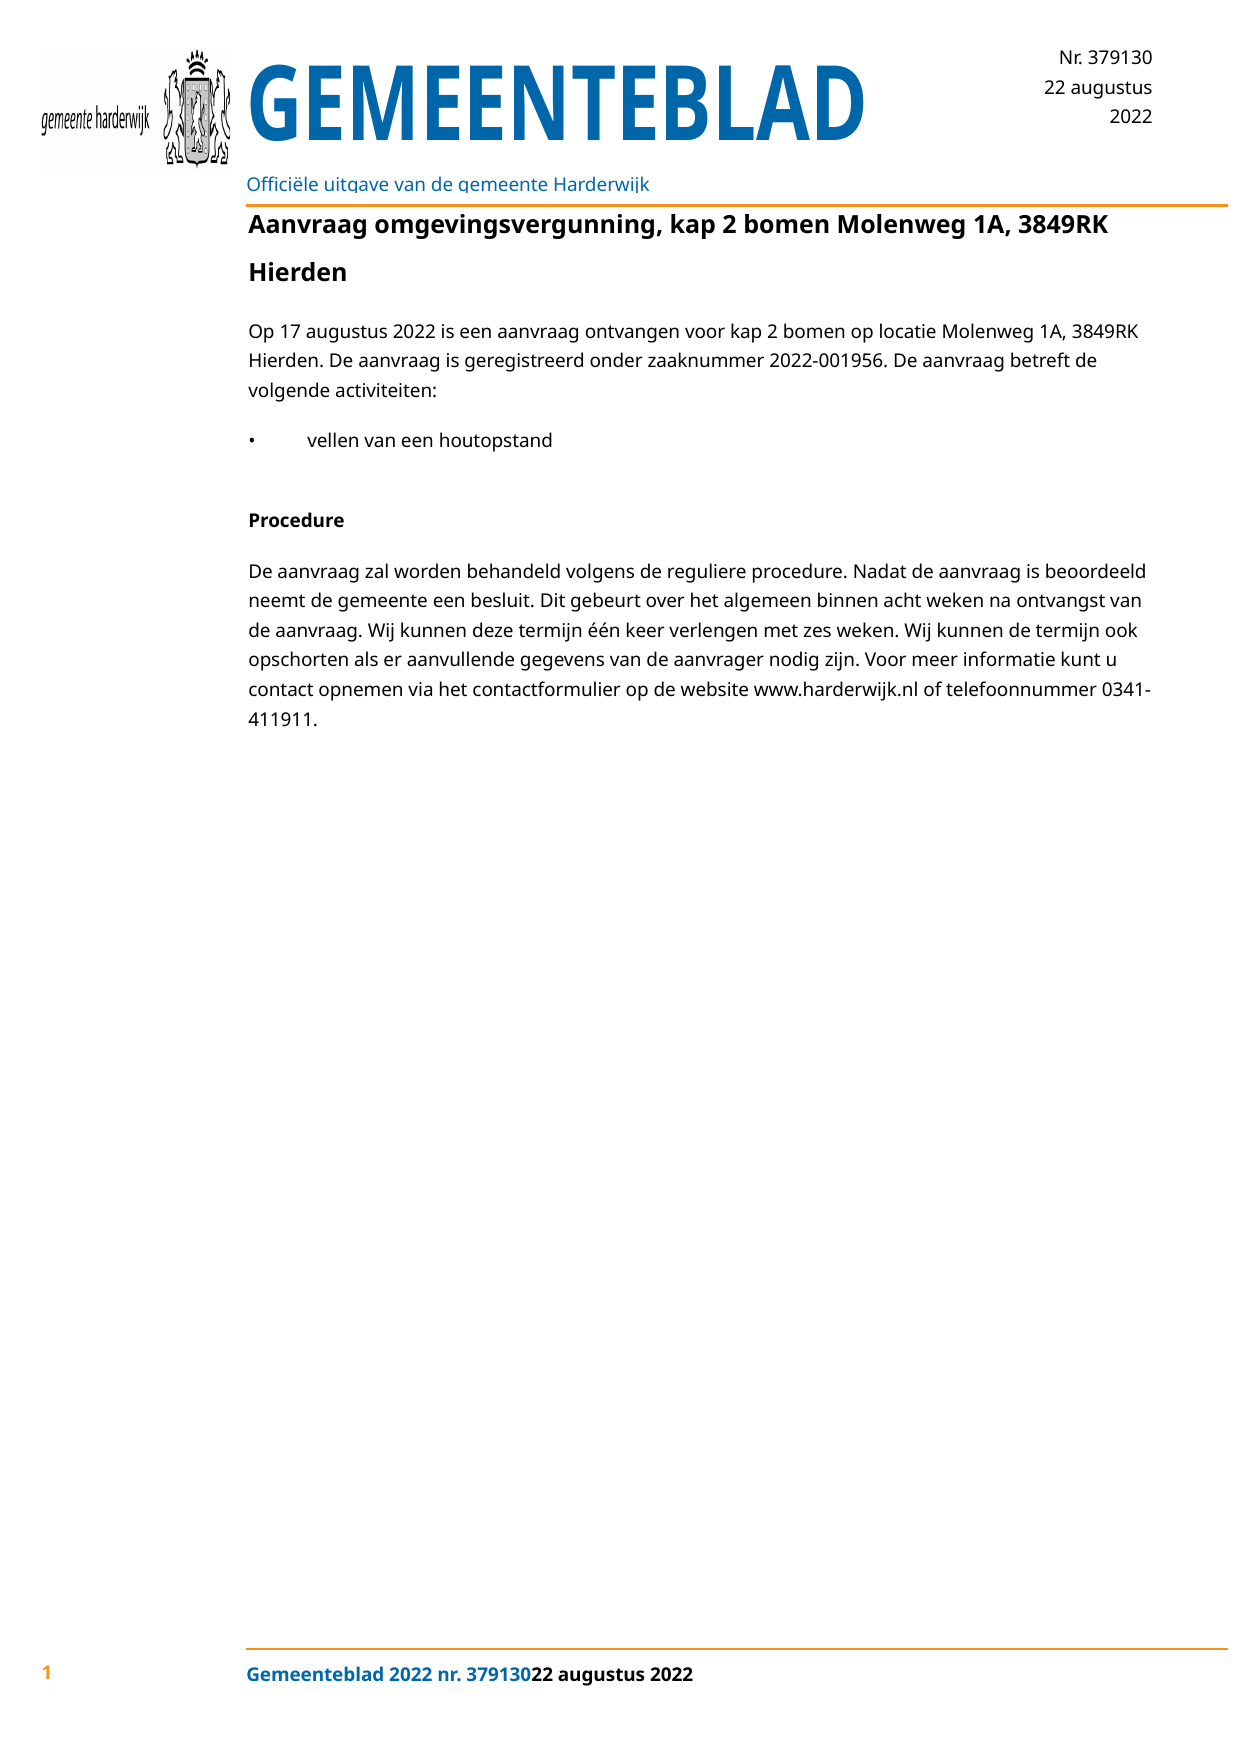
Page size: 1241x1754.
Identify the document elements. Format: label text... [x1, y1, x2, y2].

text Procedure [248, 507, 1152, 533]
picture [41, 47, 231, 172]
text Aanvraag omgevingsvergunning, kap 2 bomen Molenweg 1A, 3849RK Hierden [248, 207, 1152, 288]
text De aanvraag zal worden behandeld volgens de reguliere procedure. Nadat de aanvraag is beoordeeld neemt de gemeente een besluit. Dit gebeurt over het algemeen binnen acht weken na ontvangst van de aanvraag. Wij kunnen deze termijn één keer verlengen met zes weken. Wij kunnen de termijn ook opschorten als er aanvullende gegevens van de aanvrager nodig zijn. Voor meer informatie kunt u contact opnemen via het contactformulier op de website www.harderwijk.nl of telefoonnummer 0341-411911. [248, 558, 1152, 732]
text Op 17 augustus 2022 is een aanvraag ontvangen voor kap 2 bomen op locatie Molenweg 1A, 3849RK Hierden. De aanvraag is geregistreerd onder zaaknummer 2022-001956. De aanvraag betreft de volgende activiteiten: [248, 318, 1152, 403]
list vellen van een houtopstand [248, 427, 1152, 453]
